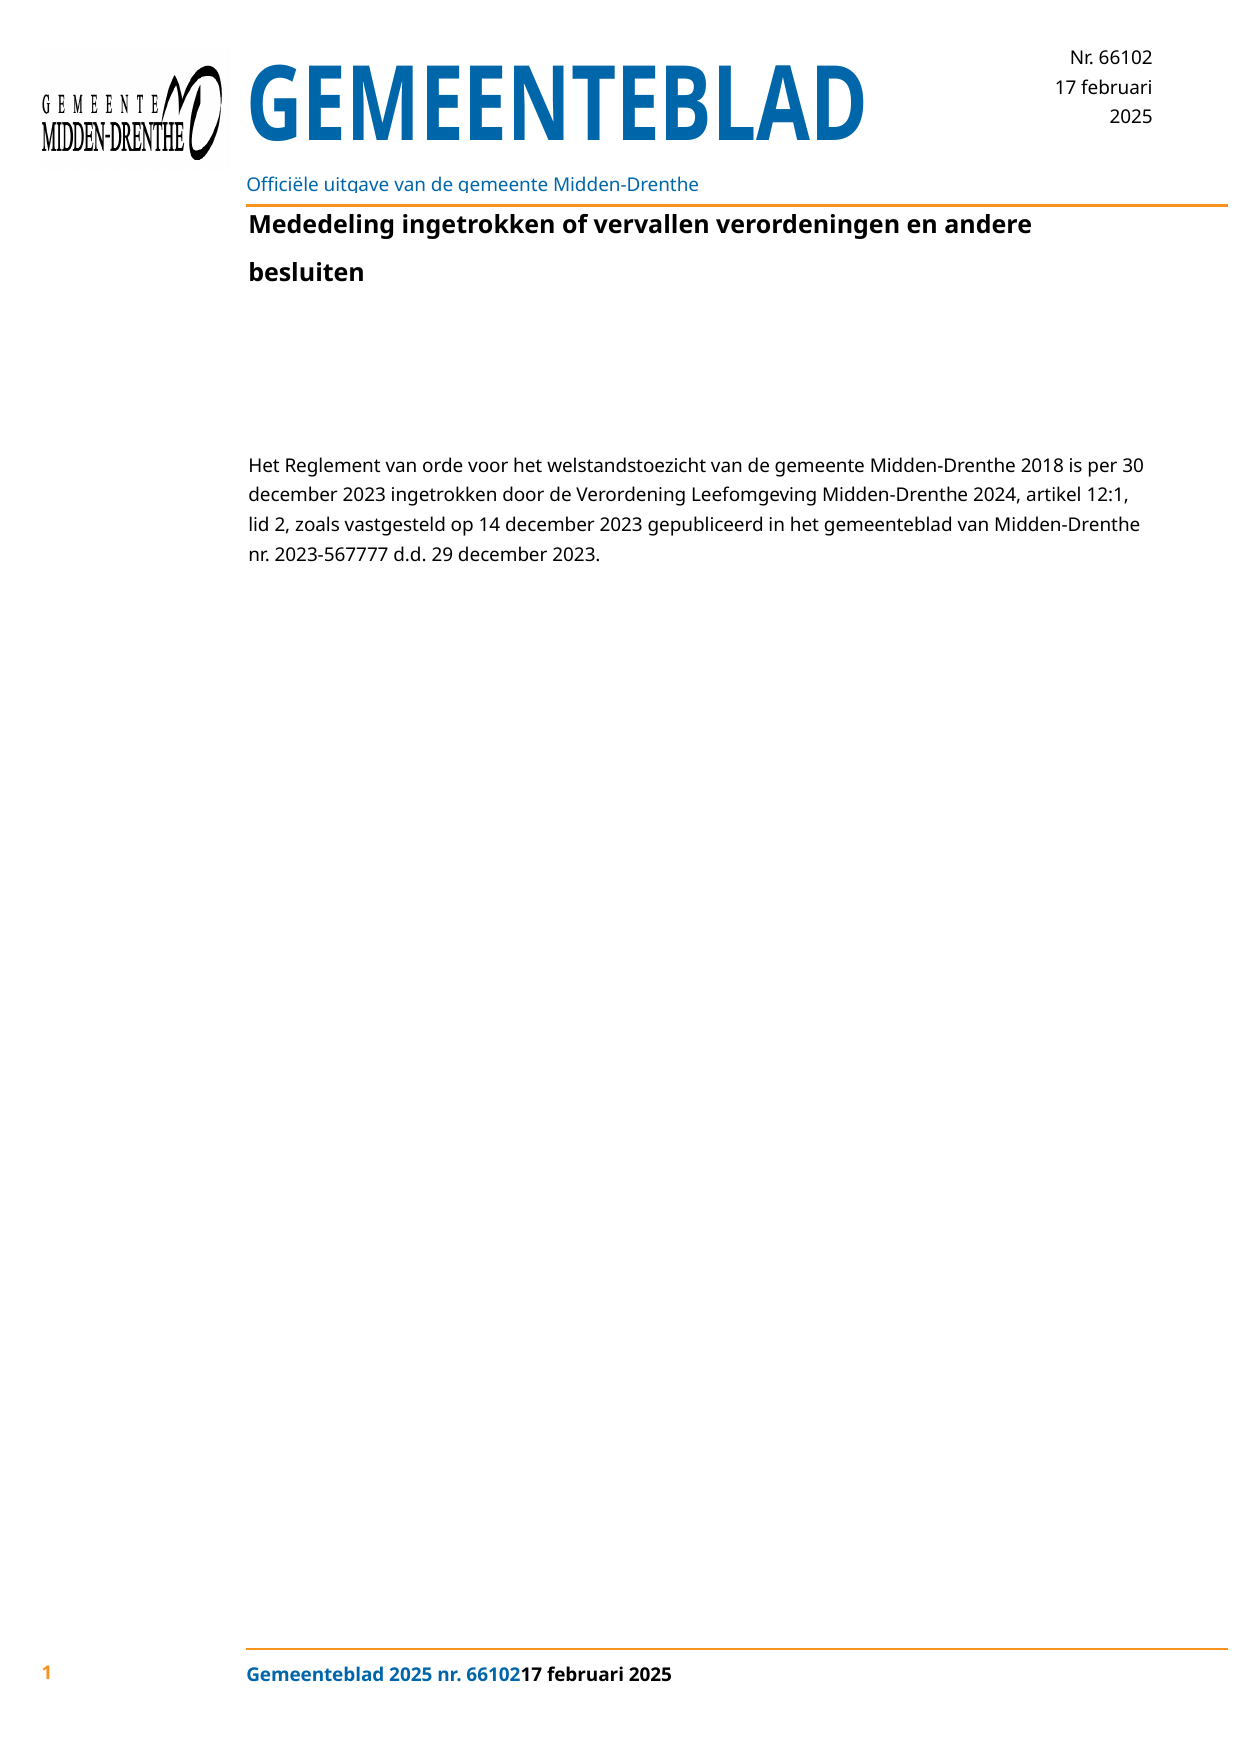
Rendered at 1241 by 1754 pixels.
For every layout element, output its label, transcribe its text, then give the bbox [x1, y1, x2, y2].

text Het Reglement van orde voor het welstandstoezicht van de gemeente Midden-Drenthe 2018 is per 30 december 2023 ingetrokken door de Verordening Leefomgeving Midden-Drenthe 2024, artikel 12:1, lid 2, zoals vastgesteld op 14 december 2023 gepubliceerd in het gemeenteblad van Midden-Drenthe nr. 2023-567777 d.d. 29 december 2023. [248, 452, 1152, 567]
text Mededeling ingetrokken of vervallen verordeningen en andere besluiten [248, 207, 1152, 288]
picture [41, 47, 231, 172]
